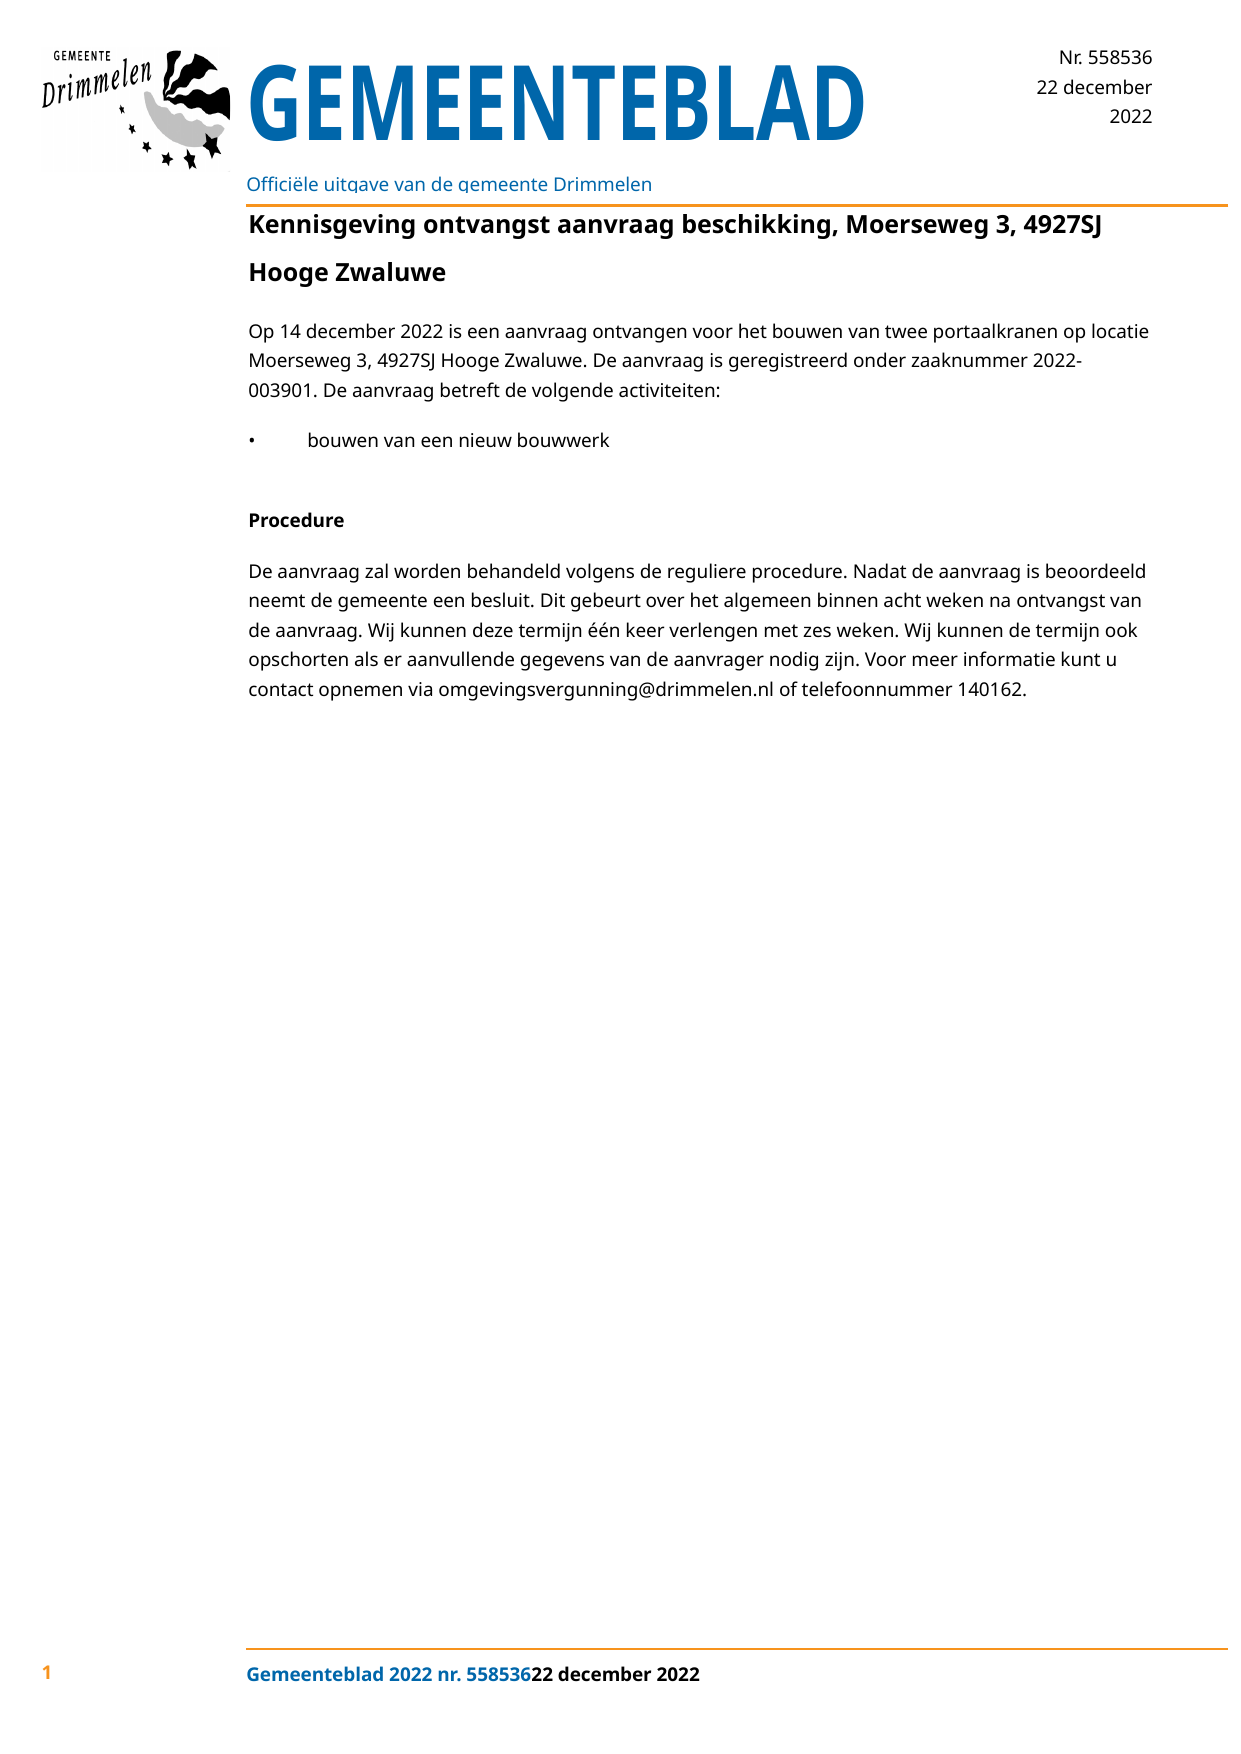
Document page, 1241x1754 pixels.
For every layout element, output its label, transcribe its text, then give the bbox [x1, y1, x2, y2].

list bouwen van een nieuw bouwwerk [248, 427, 1152, 453]
text Kennisgeving ontvangst aanvraag beschikking, Moerseweg 3, 4927SJ Hooge Zwaluwe [248, 207, 1152, 288]
picture [41, 47, 231, 172]
text De aanvraag zal worden behandeld volgens de reguliere procedure. Nadat de aanvraag is beoordeeld neemt de gemeente een besluit. Dit gebeurt over het algemeen binnen acht weken na ontvangst van de aanvraag. Wij kunnen deze termijn één keer verlengen met zes weken. Wij kunnen de termijn ook opschorten als er aanvullende gegevens van de aanvrager nodig zijn. Voor meer informatie kunt u contact opnemen via omgevingsvergunning@drimmelen.nl of telefoonnummer 140162. [248, 558, 1152, 702]
text Procedure [248, 507, 1152, 533]
text Op 14 december 2022 is een aanvraag ontvangen voor het bouwen van twee portaalkranen op locatie Moerseweg 3, 4927SJ Hooge Zwaluwe. De aanvraag is geregistreerd onder zaaknummer 2022-003901. De aanvraag betreft de volgende activiteiten: [248, 318, 1152, 403]
